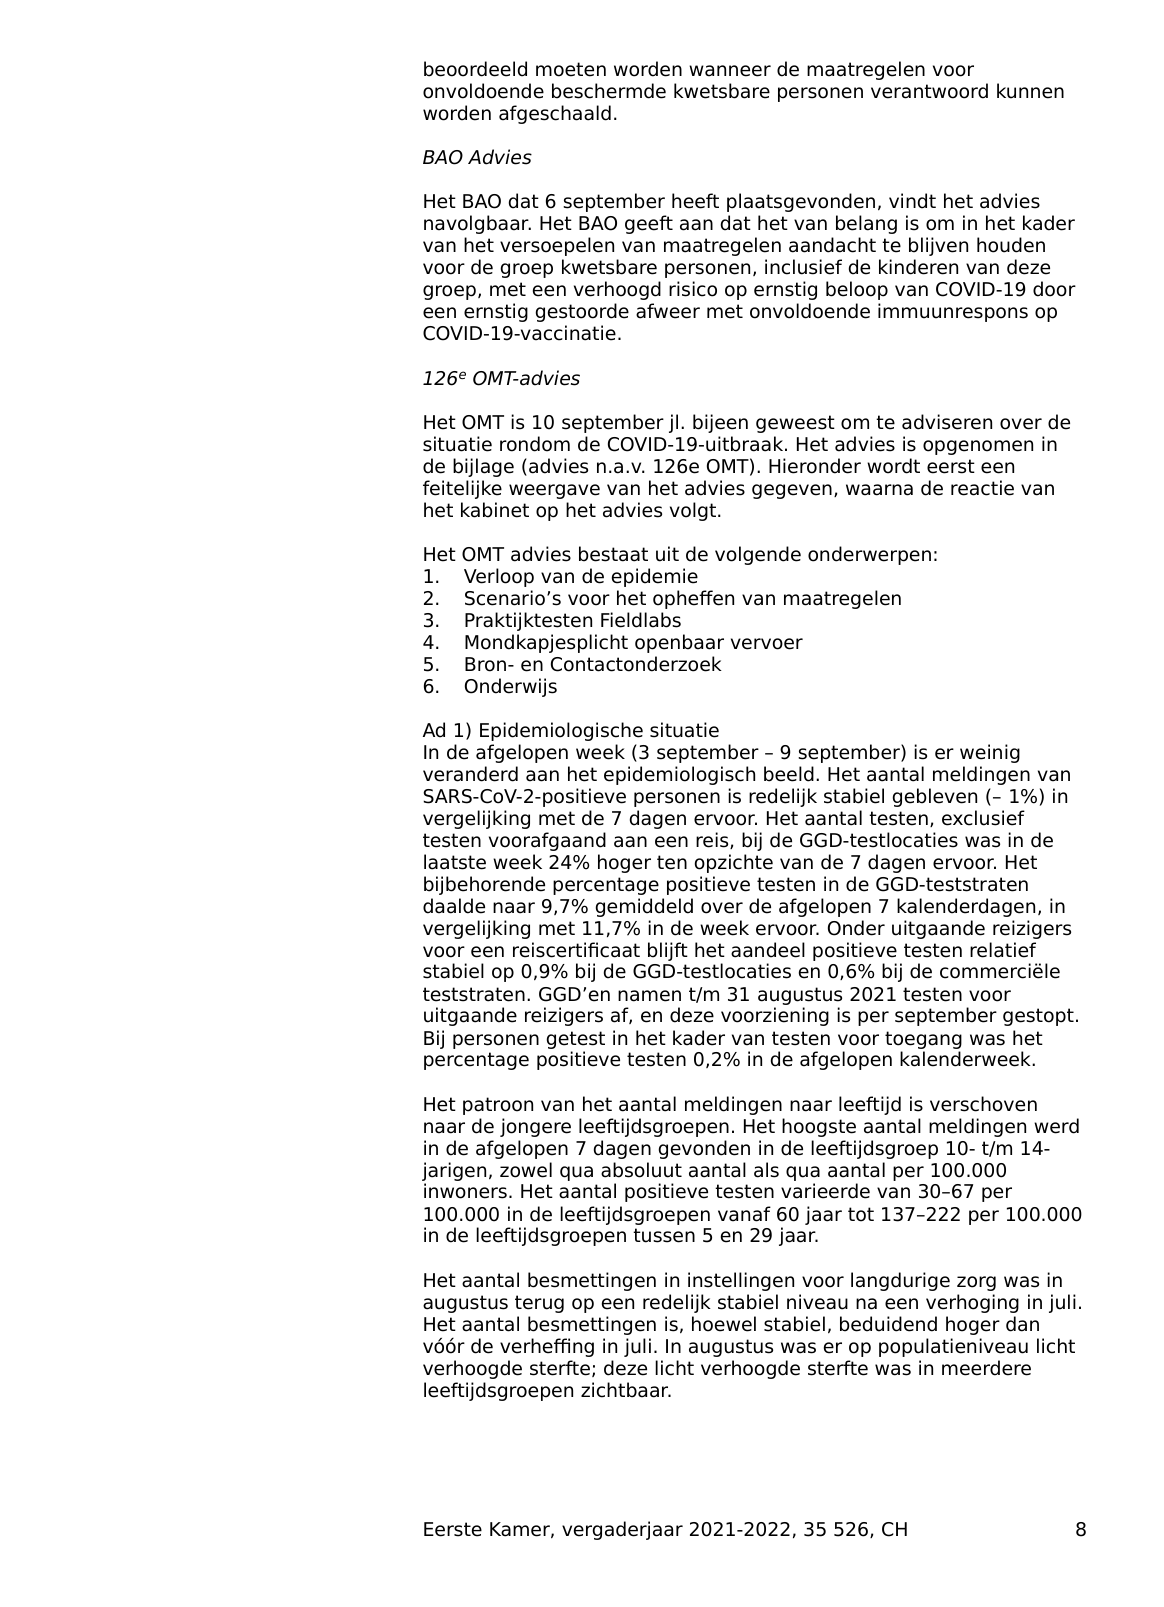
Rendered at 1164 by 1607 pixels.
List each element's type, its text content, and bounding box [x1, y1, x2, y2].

text 6. Onderwijs [422, 676, 1087, 697]
text Het patroon van het aantal meldingen naar leeftijd is verschoven naar de jongere leeftijdsgroepen. Het hoogste aantal meldingen werd in de afgelopen 7 dagen gevonden in de leeftijdsgroep 10- t/m 14-jarigen, zowel qua absoluut aantal als qua aantal per 100.000 inwoners. Het aantal positieve testen varieerde van 30–67 per 100.000 in de leeftijdsgroepen vanaf 60 jaar tot 137–222 per 100.000 in de leeftijdsgroepen tussen 5 en 29 jaar. [422, 1093, 1087, 1247]
text 4. Mondkapjesplicht openbaar vervoer [422, 632, 1087, 653]
text Het BAO dat 6 september heeft plaatsgevonden, vindt het advies navolgbaar. Het BAO geeft aan dat het van belang is om in het kader van het versoepelen van maatregelen aandacht te blijven houden voor de groep kwetsbare personen, inclusief de kinderen van deze groep, met een verhoogd risico op ernstig beloop van COVID-19 door een ernstig gestoorde afweer met onvoldoende immuunrespons op COVID-19-vaccinatie. [422, 191, 1087, 345]
text 5. Bron- en Contactonderzoek [422, 653, 1087, 676]
text beoordeeld moeten worden wanneer de maatregelen voor onvoldoende beschermde kwetsbare personen verantwoord kunnen worden afgeschaald. [422, 59, 1087, 125]
subtitle 126e OMT-advies [422, 367, 1087, 389]
text In de afgelopen week (3 september – 9 september) is er weinig veranderd aan het epidemiologisch beeld. Het aantal meldingen van SARS-CoV-2-positieve personen is redelijk stabiel gebleven (– 1%) in vergelijking met de 7 dagen ervoor. Het aantal testen, exclusief testen voorafgaand aan een reis, bij de GGD-testlocaties was in de laatste week 24% hoger ten opzichte van de 7 dagen ervoor. Het bijbehorende percentage positieve testen in de GGD-teststraten daalde naar 9,7% gemiddeld over de afgelopen 7 kalenderdagen, in vergelijking met 11,7% in de week ervoor. Onder uitgaande reizigers voor een reiscertificaat blijft het aandeel positieve testen relatief stabiel op 0,9% bij de GGD-testlocaties en 0,6% bij de commerciële teststraten. GGD’en namen t/m 31 augustus 2021 testen voor uitgaande reizigers af, en deze voorziening is per september gestopt. Bij personen getest in het kader van testen voor toegang was het percentage positieve testen 0,2% in de afgelopen kalenderweek. [422, 742, 1087, 1071]
text Ad 1) Epidemiologische situatie [422, 720, 1087, 742]
text Het aantal besmettingen in instellingen voor langdurige zorg was in augustus terug op een redelijk stabiel niveau na een verhoging in juli. Het aantal besmettingen is, hoewel stabiel, beduidend hoger dan vóór de verheffing in juli. In augustus was er op populatieniveau licht verhoogde sterfte; deze licht verhoogde sterfte was in meerdere leeftijdsgroepen zichtbaar. [422, 1269, 1087, 1401]
text 2. Scenario’s voor het opheffen van maatregelen [422, 588, 1087, 609]
text Het OMT advies bestaat uit de volgende onderwerpen: [422, 544, 1087, 566]
text Het OMT is 10 september jl. bijeen geweest om te adviseren over de situatie rondom de COVID-19-uitbraak. Het advies is opgenomen in de bijlage (advies n.a.v. 126e OMT). Hieronder wordt eerst een feitelijke weergave van het advies gegeven, waarna de reactie van het kabinet op het advies volgt. [422, 412, 1087, 521]
subtitle BAO Advies [422, 147, 1087, 169]
text 1. Verloop van de epidemie [422, 566, 1087, 588]
text 3. Praktijktesten Fieldlabs [422, 609, 1087, 632]
